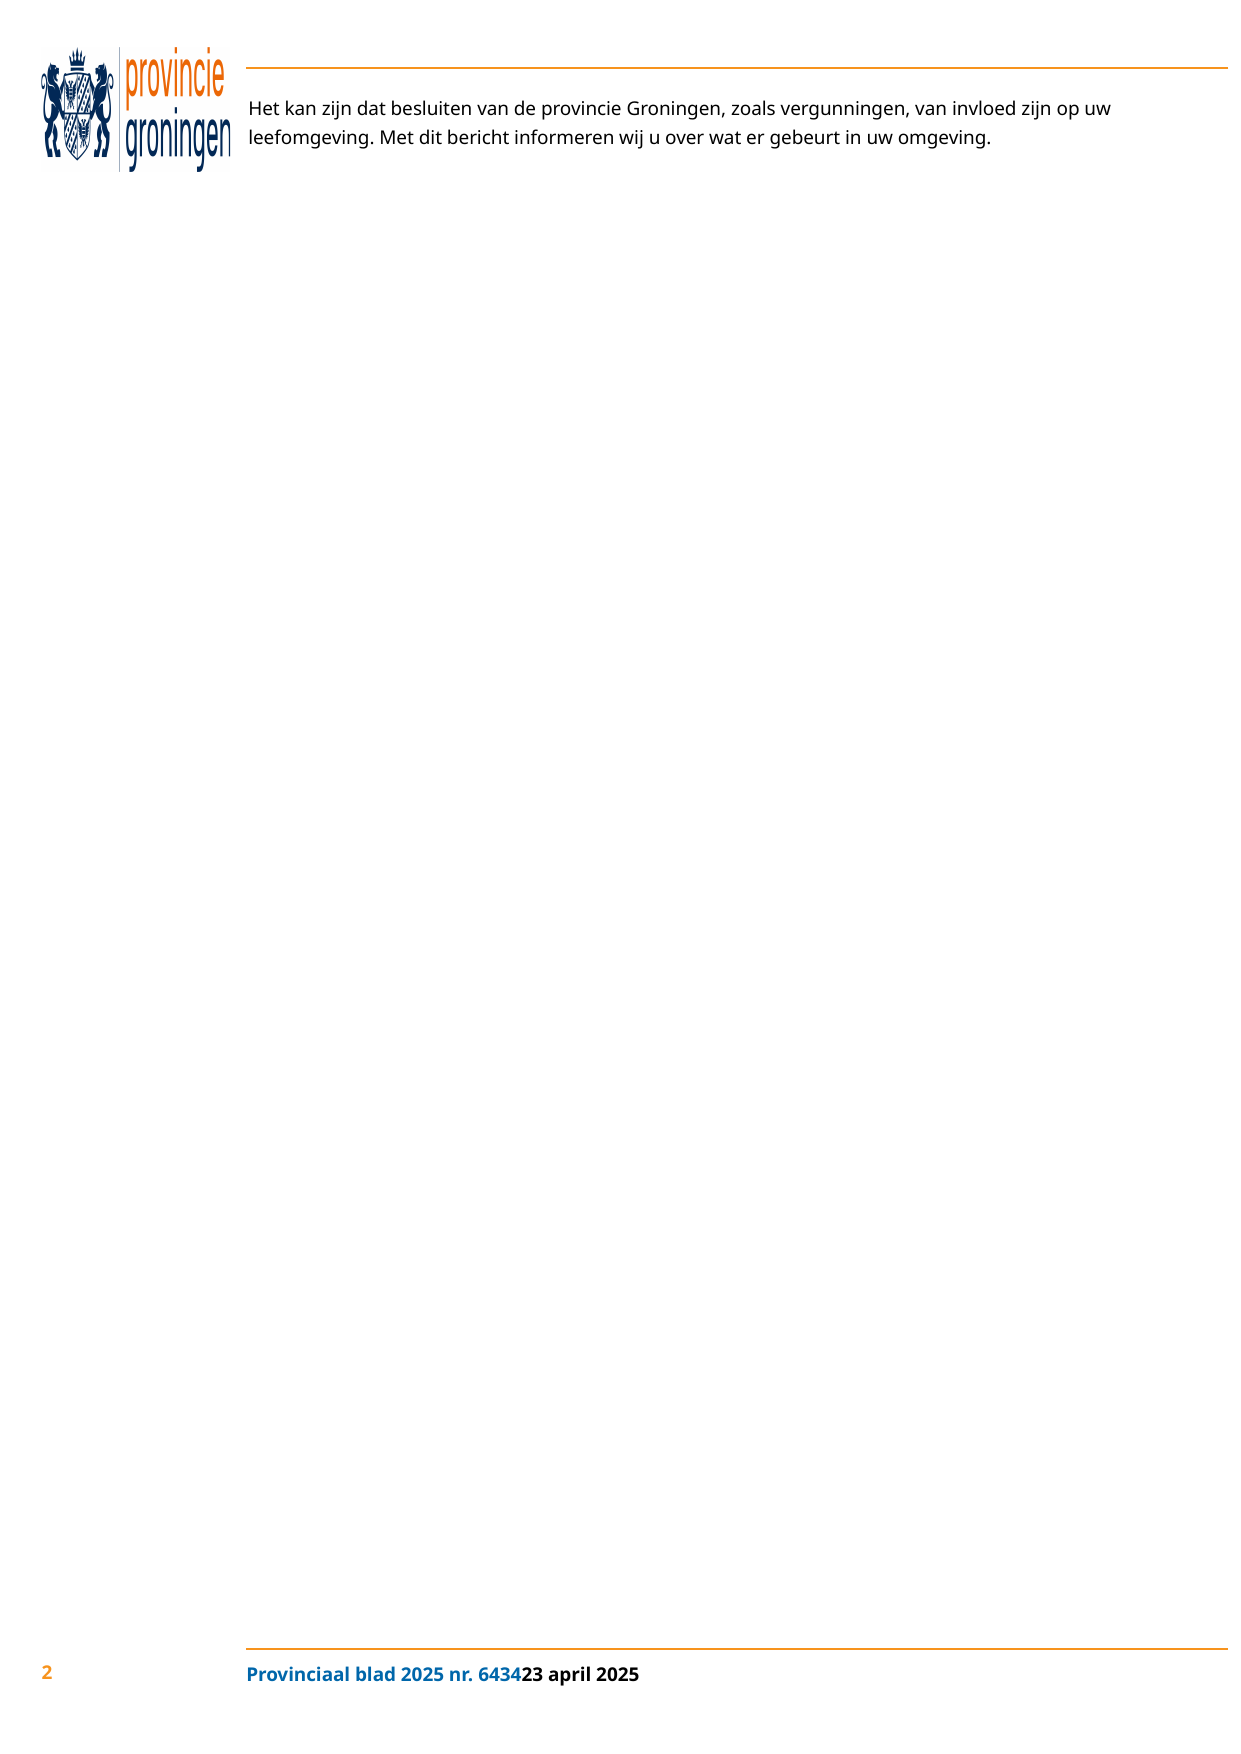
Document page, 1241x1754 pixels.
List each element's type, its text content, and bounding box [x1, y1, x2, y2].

text Het kan zijn dat besluiten van de provincie Groningen, zoals vergunningen, van invloed zijn op uw leefomgeving. Met dit bericht informeren wij u over wat er gebeurt in uw omgeving. [248, 95, 1152, 150]
picture [41, 47, 231, 172]
